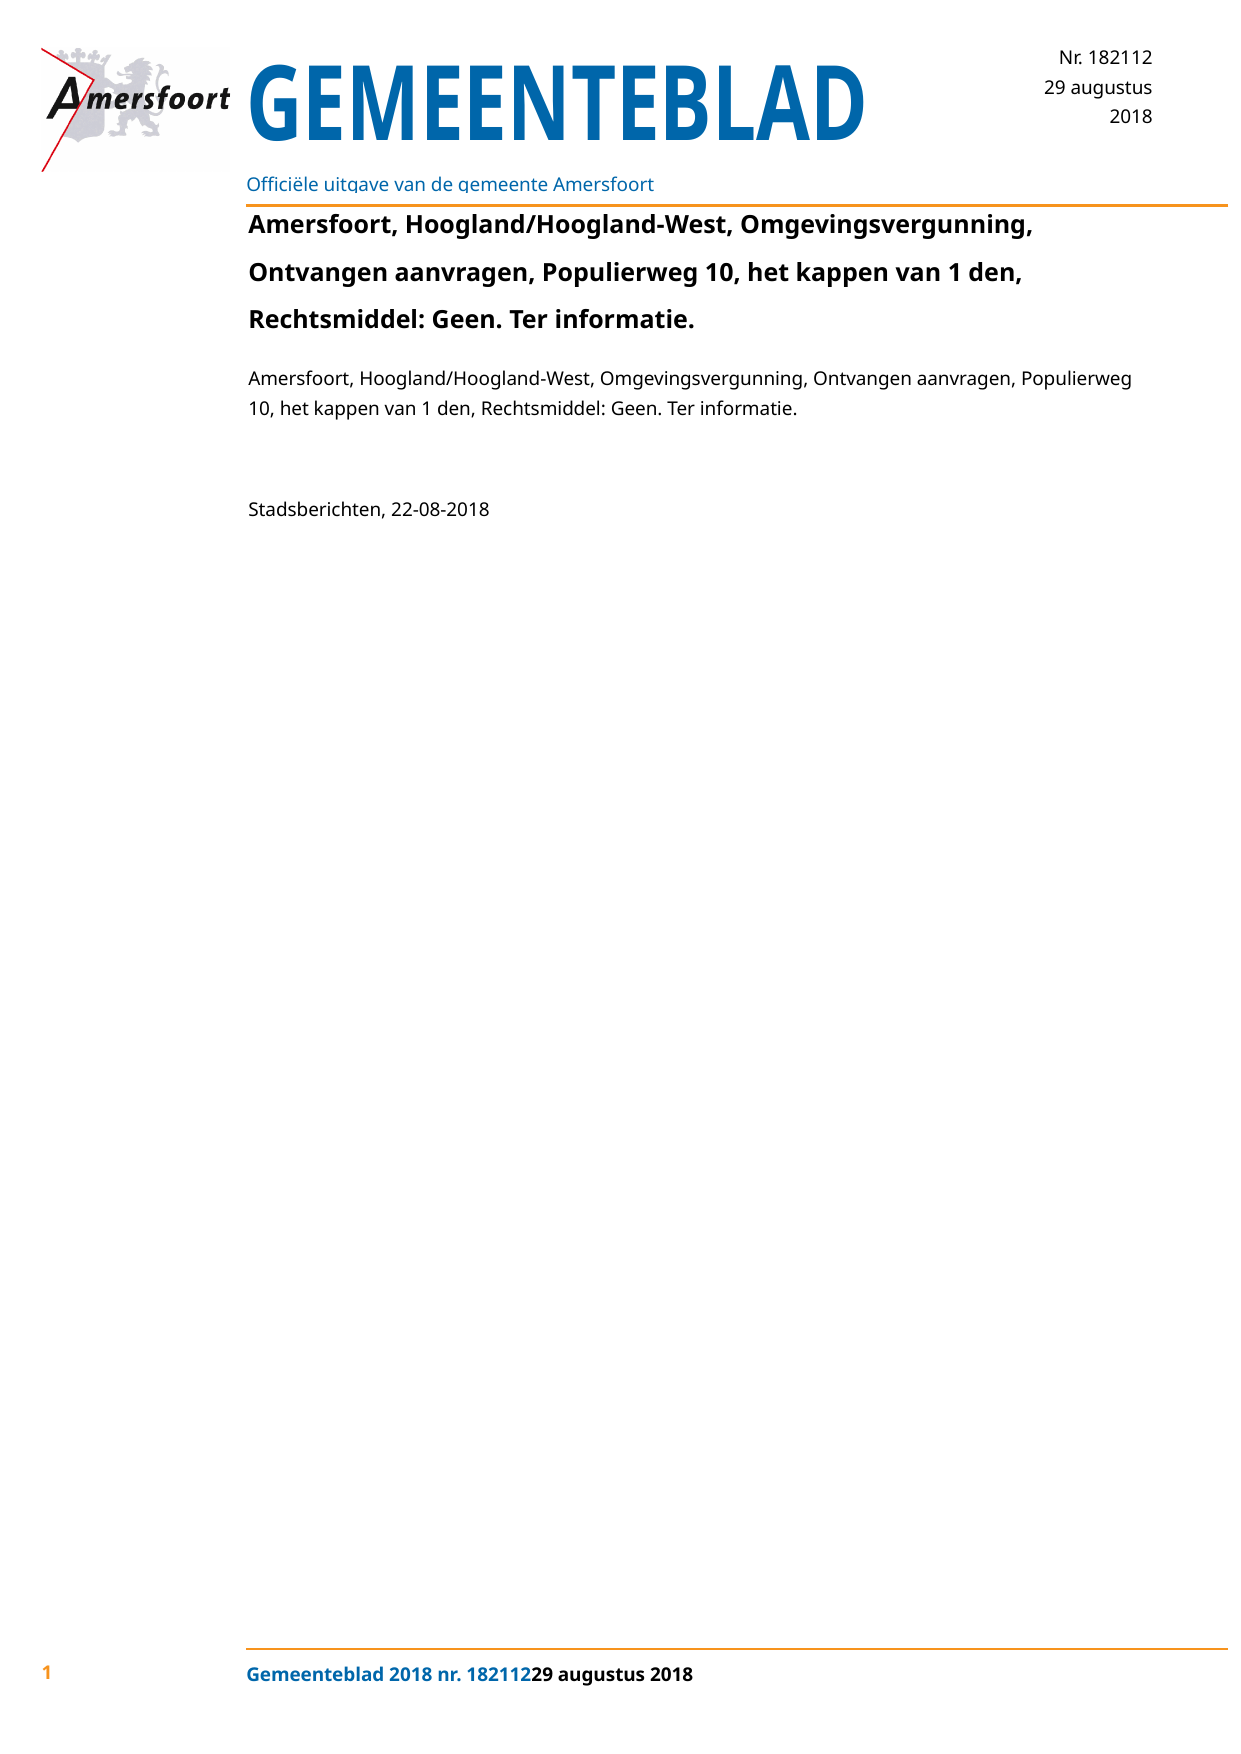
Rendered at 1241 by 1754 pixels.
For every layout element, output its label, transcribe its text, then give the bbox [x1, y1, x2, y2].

picture [41, 47, 231, 172]
text Stadsberichten, 22-08-2018 [248, 496, 1152, 522]
text Amersfoort, Hoogland/Hoogland-West, Omgevingsvergunning, Ontvangen aanvragen, Populierweg 10, het kappen van 1 den, Rechtsmiddel: Geen. Ter informatie. [248, 366, 1152, 421]
text Amersfoort, Hoogland/Hoogland-West, Omgevingsvergunning, Ontvangen aanvragen, Populierweg 10, het kappen van 1 den, Rechtsmiddel: Geen. Ter informatie. [248, 207, 1152, 336]
